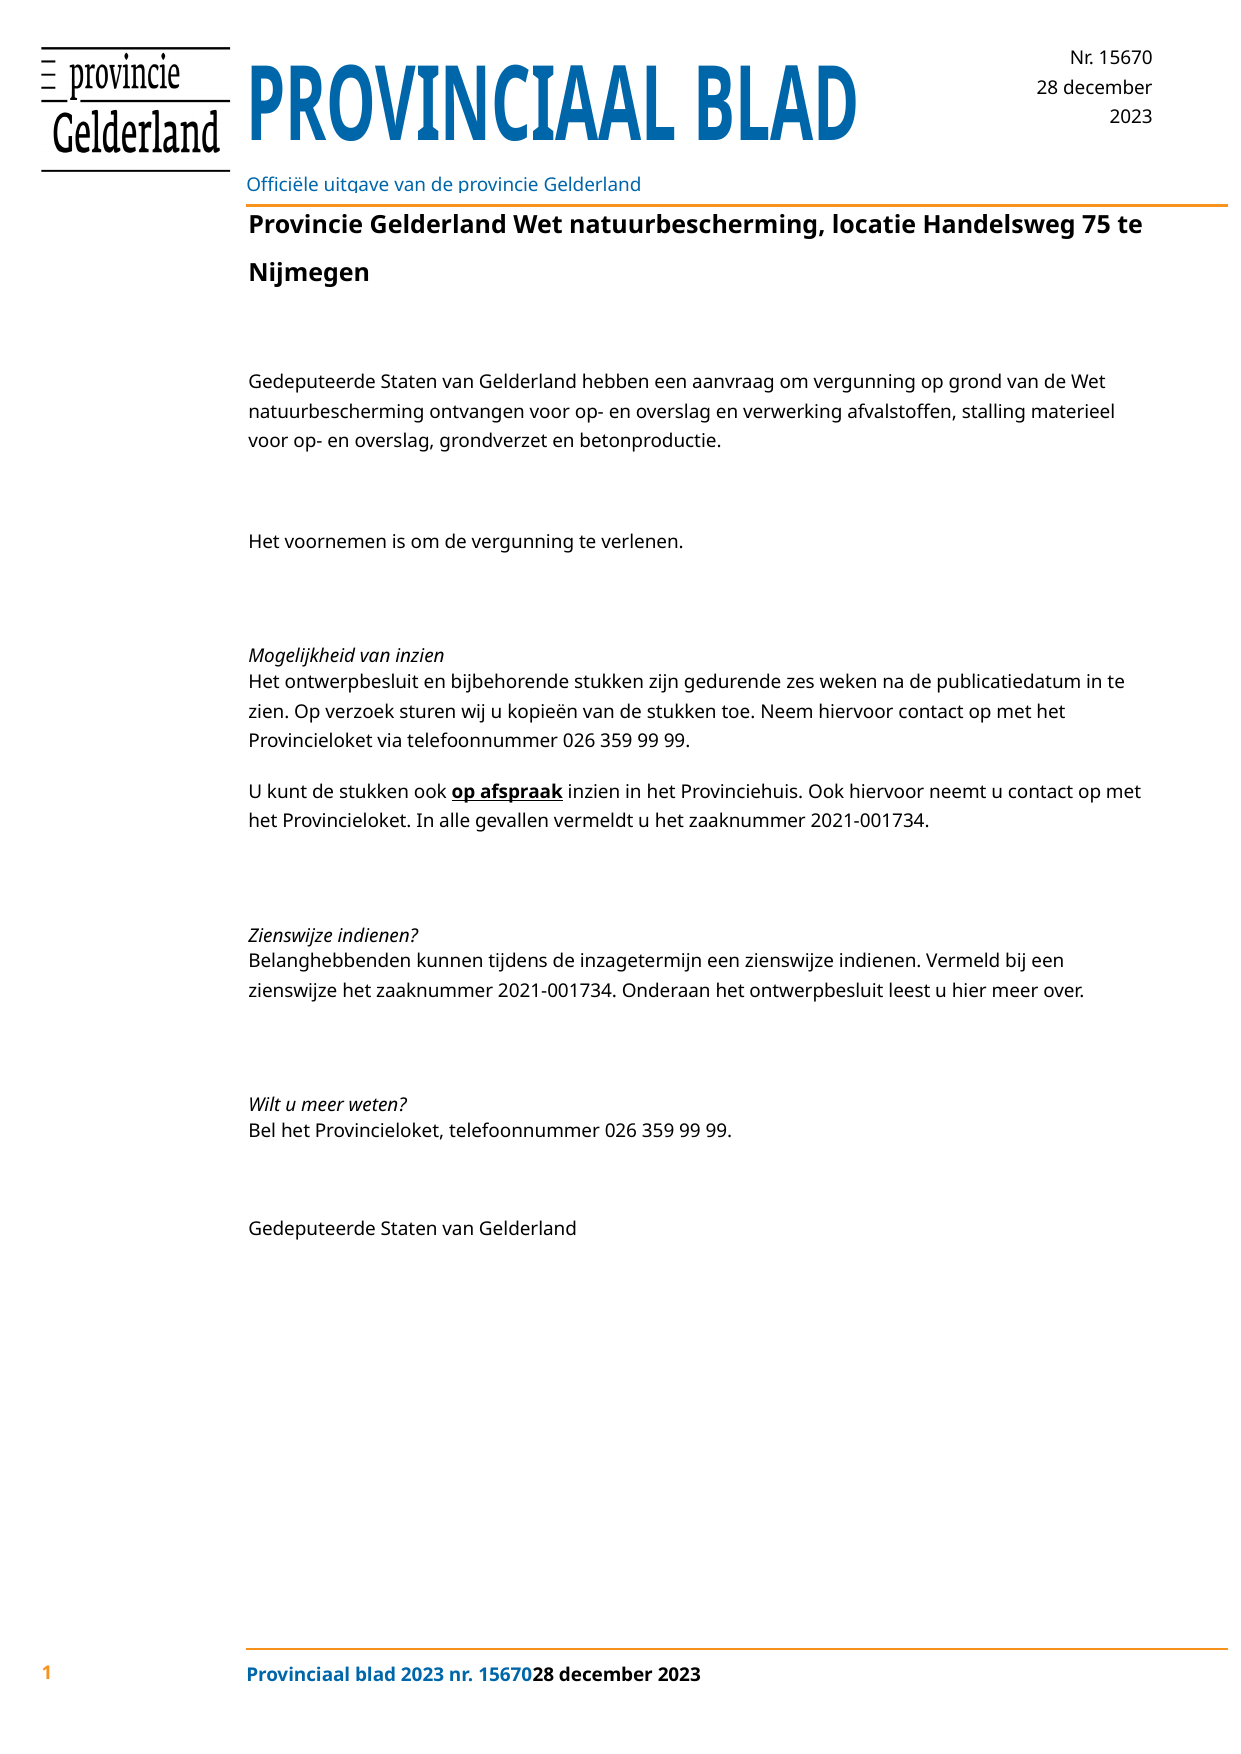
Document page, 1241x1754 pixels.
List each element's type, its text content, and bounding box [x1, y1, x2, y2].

text Het voornemen is om de vergunning te verlenen. [248, 528, 1152, 554]
text Gedeputeerde Staten van Gelderland [248, 1216, 1152, 1241]
text Het ontwerpbesluit en bijbehorende stukken zijn gedurende zes weken na de publicatiedatum in te zien. Op verzoek sturen wij u kopieën van de stukken toe. Neem hiervoor contact op met het Provincieloket via telefoonnummer 026 359 99 99. [248, 668, 1152, 753]
text Gedeputeerde Staten van Gelderland hebben een aanvraag om vergunning op grond van de Wet natuurbescherming ontvangen voor op- en overslag en verwerking afvalstoffen, stalling materieel voor op- en overslag, grondverzet en betonproductie. [248, 368, 1152, 453]
text Provincie Gelderland Wet natuurbescherming, locatie Handelsweg 75 te Nijmegen [248, 207, 1152, 288]
text Mogelijkheid van inzien [248, 643, 1152, 668]
text Belanghebbenden kunnen tijdens de inzagetermijn een zienswijze indienen. Vermeld bij een zienswijze het zaaknummer 2021-001734. Onderaan het ontwerpbesluit leest u hier meer over. [248, 948, 1152, 1003]
picture [41, 47, 231, 172]
text Wilt u meer weten? [248, 1092, 1152, 1117]
text U kunt de stukken ook op afspraak inzien in het Provinciehuis. Ook hiervoor neemt u contact op met het Provincieloket. In alle gevallen vermeldt u het zaaknummer 2021-001734. [248, 778, 1152, 833]
text Bel het Provincieloket, telefoonnummer 026 359 99 99. [248, 1117, 1152, 1143]
text Zienswijze indienen? [248, 922, 1152, 948]
